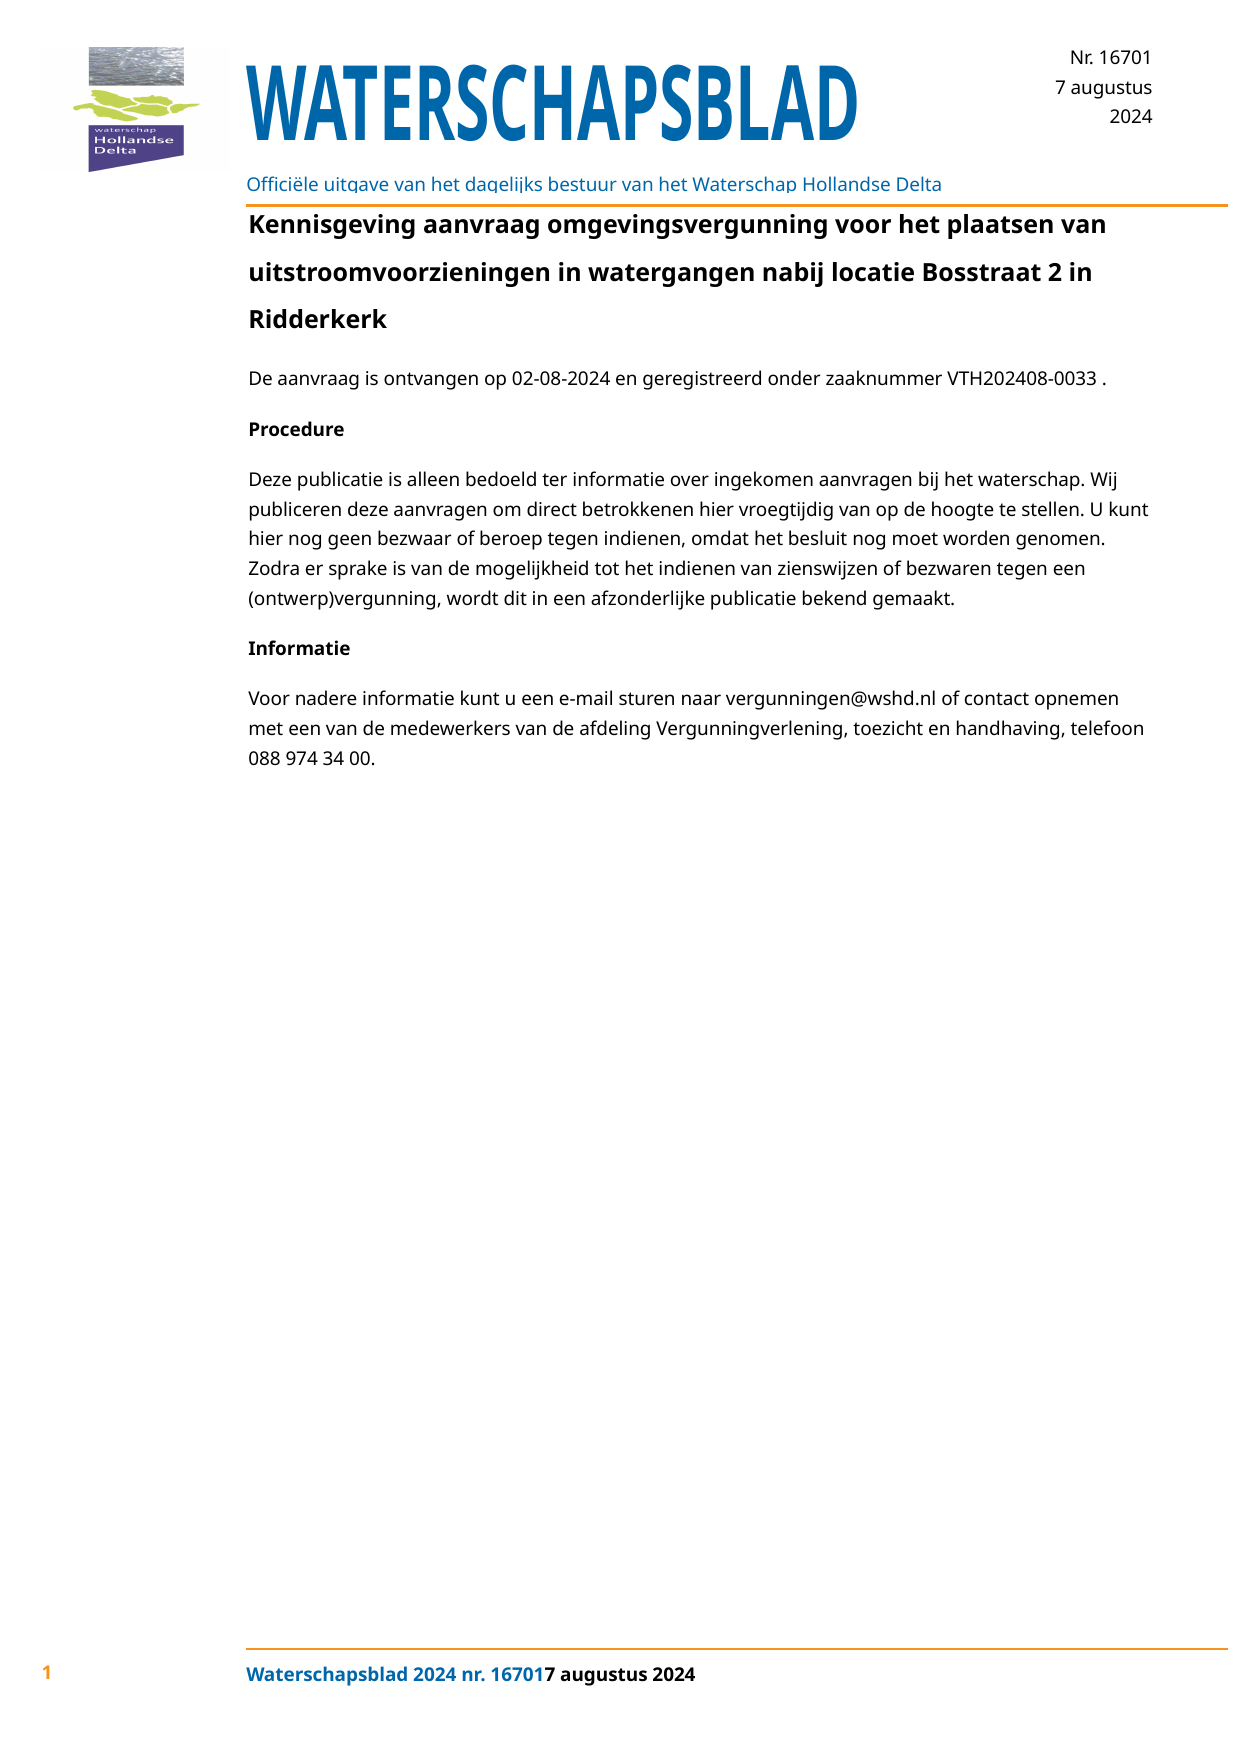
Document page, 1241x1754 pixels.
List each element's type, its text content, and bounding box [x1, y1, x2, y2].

text Voor nadere informatie kunt u een e-mail sturen naar vergunningen@wshd.nl of contact opnemen met een van de medewerkers van de afdeling Vergunningverlening, toezicht en handhaving, telefoon 088 974 34 00. [248, 686, 1152, 770]
text De aanvraag is ontvangen op 02-08-2024 en geregistreerd onder zaaknummer VTH202408-0033 . [248, 366, 1152, 391]
text Procedure [248, 416, 1152, 442]
text Kennisgeving aanvraag omgevingsvergunning voor het plaatsen van uitstroomvoorzieningen in watergangen nabij locatie Bosstraat 2 in Ridderkerk [248, 207, 1152, 336]
text Informatie [248, 635, 1152, 661]
picture [41, 47, 231, 172]
text Deze publicatie is alleen bedoeld ter informatie over ingekomen aanvragen bij het waterschap. Wij publiceren deze aanvragen om direct betrokkenen hier vroegtijdig van op de hoogte te stellen. U kunt hier nog geen bezwaar of beroep tegen indienen, omdat het besluit nog moet worden genomen. Zodra er sprake is van de mogelijkheid tot het indienen van zienswijzen of bezwaren tegen een (ontwerp)vergunning, wordt dit in een afzonderlijke publicatie bekend gemaakt. [248, 466, 1152, 610]
